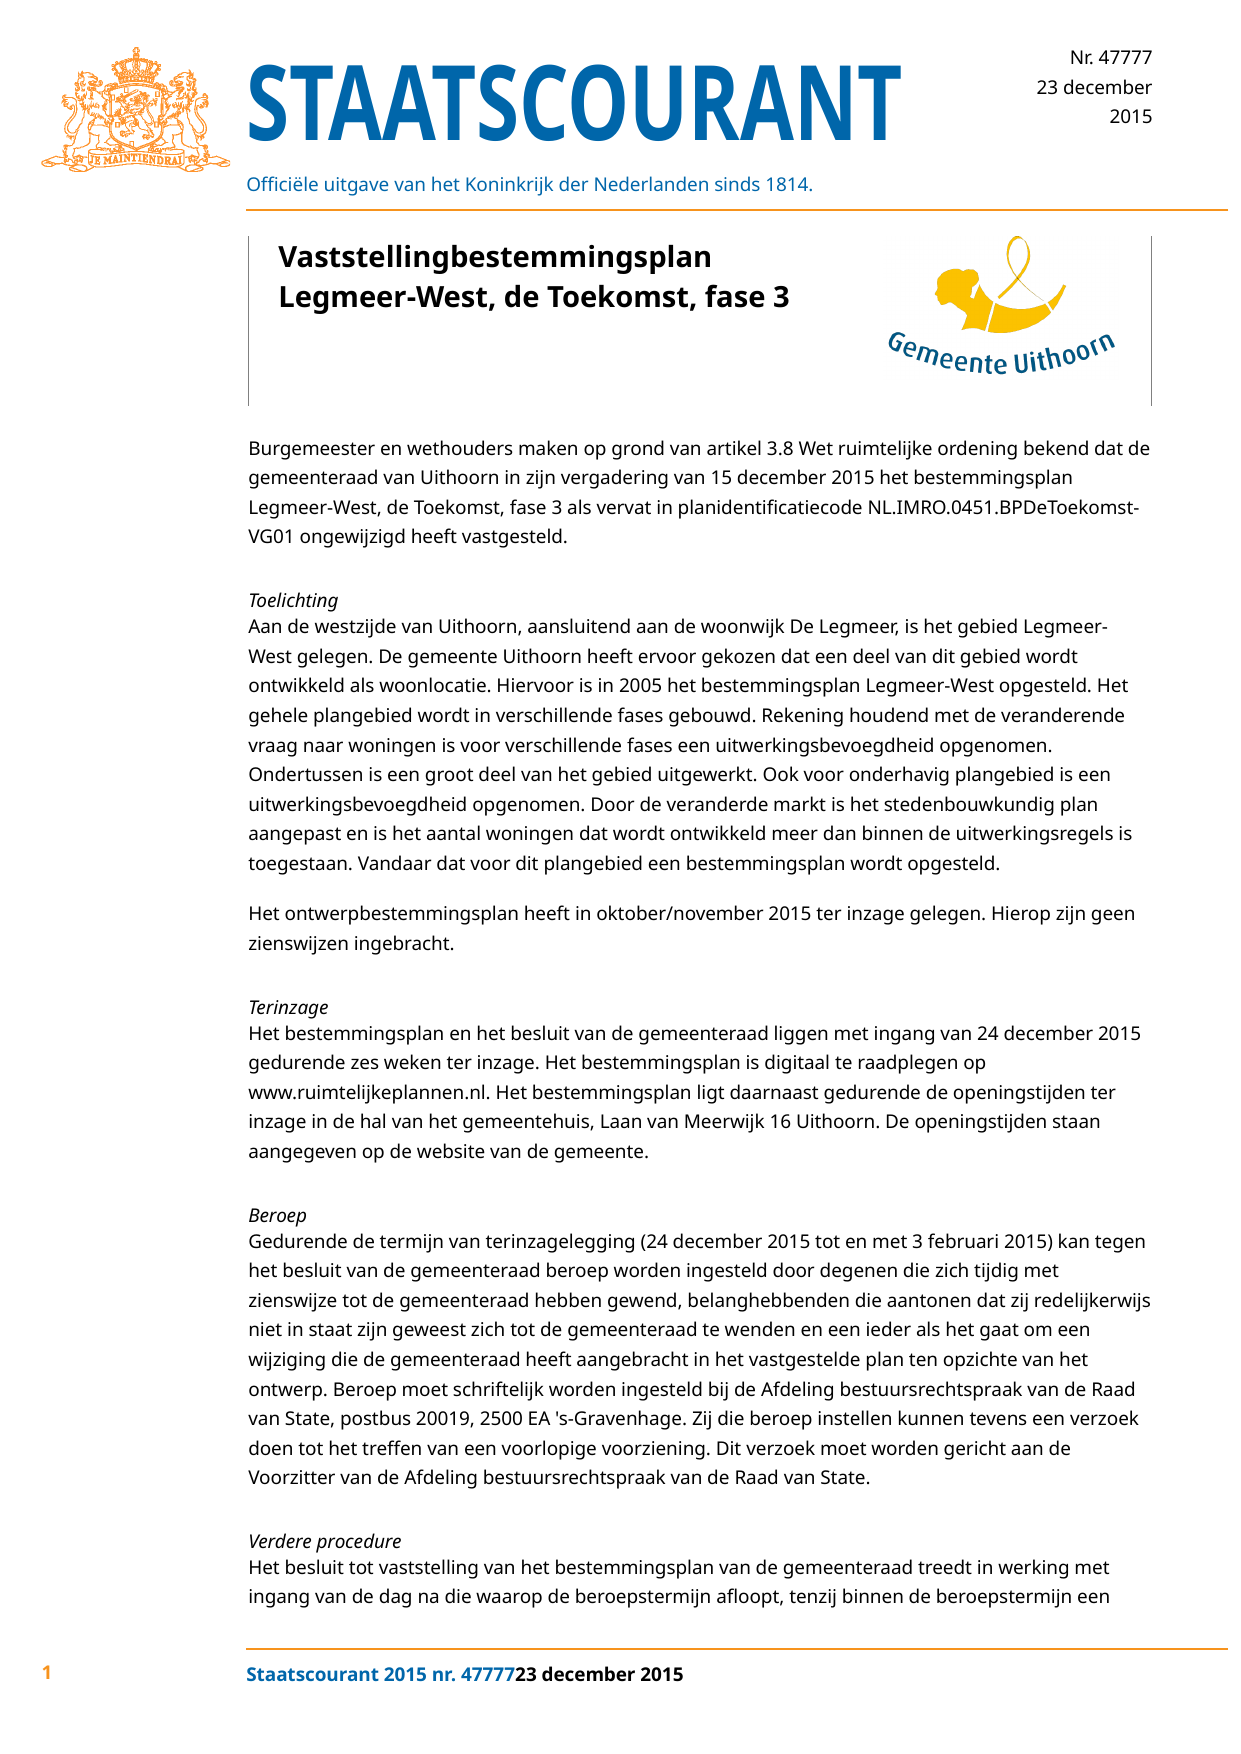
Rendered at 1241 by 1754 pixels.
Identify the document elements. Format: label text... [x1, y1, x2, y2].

text Het besluit tot vaststelling van het bestemmingsplan van de gemeenteraad treedt in werking met ingang van de dag na die waarop de beroepstermijn afloopt, tenzij binnen de beroepstermijn een [248, 1554, 1152, 1609]
text Toelichting [248, 588, 1152, 613]
picture [41, 47, 231, 172]
text Het bestemmingsplan en het besluit van de gemeenteraad liggen met ingang van 24 december 2015 gedurende zes weken ter inzage. Het bestemmingsplan is digitaal te raadplegen op www.ruimtelijkeplannen.nl. Het bestemmingsplan ligt daarnaast gedurende de openingstijden ter inzage in de hal van het gemeentehuis, Laan van Meerwijk 16 Uithoorn. De openingstijden staan aangegeven op de website van de gemeente. [248, 1020, 1152, 1164]
text Verdere procedure [248, 1528, 1152, 1554]
table_header [850, 236, 1151, 406]
text Terinzage [248, 994, 1152, 1020]
text Beroep [248, 1202, 1152, 1228]
table_header Vaststellingbestemmingsplan Legmeer-West, de Toekomst, fase 3 [249, 236, 850, 406]
text Aan de westzijde van Uithoorn, aansluitend aan de woonwijk De Legmeer, is het gebied Legmeer-West gelegen. De gemeente Uithoorn heeft ervoor gekozen dat een deel van dit gebied wordt ontwikkeld als woonlocatie. Hiervoor is in 2005 het bestemmingsplan Legmeer-West opgesteld. Het gehele plangebied wordt in verschillende fases gebouwd. Rekening houdend met de veranderende vraag naar woningen is voor verschillende fases een uitwerkingsbevoegdheid opgenomen. Ondertussen is een groot deel van het gebied uitgewerkt. Ook voor onderhavig plangebied is een uitwerkingsbevoegdheid opgenomen. Door de veranderde markt is het stedenbouwkundig plan aangepast en is het aantal woningen dat wordt ontwikkeld meer dan binnen de uitwerkingsregels is toegestaan. Vandaar dat voor dit plangebied een bestemmingsplan wordt opgesteld. [248, 613, 1152, 876]
text Burgemeester en wethouders maken op grond van artikel 3.8 Wet ruimtelijke ordening bekend dat de gemeenteraad van Uithoorn in zijn vergadering van 15 december 2015 het bestemmingsplan Legmeer-West, de Toekomst, fase 3 als vervat in planidentificatiecode NL.IMRO.0451.BPDeToekomst-VG01 ongewijzigd heeft vastgesteld. [248, 435, 1152, 549]
text Gedurende de termijn van terinzagelegging (24 december 2015 tot en met 3 februari 2015) kan tegen het besluit van de gemeenteraad beroep worden ingesteld door degenen die zich tijdig met zienswijze tot de gemeenteraad hebben gewend, belanghebbenden die aantonen dat zij redelijkerwijs niet in staat zijn geweest zich tot de gemeenteraad te wenden en een ieder als het gaat om een wijziging die de gemeenteraad heeft aangebracht in het vastgestelde plan ten opzichte van het ontwerp. Beroep moet schriftelijk worden ingesteld bij de Afdeling bestuursrechtspraak van de Raad van State, postbus 20019, 2500 EA 's-Gravenhage. Zij die beroep instellen kunnen tevens een verzoek doen tot het treffen van een voorlopige voorziening. Dit verzoek moet worden gericht aan de Voorzitter van de Afdeling bestuursrechtspraak van de Raad van State. [248, 1228, 1152, 1490]
text Het ontwerpbestemmingsplan heeft in oktober/november 2015 ter inzage gelegen. Hierop zijn geen zienswijzen ingebracht. [248, 901, 1152, 956]
picture [882, 236, 1119, 380]
